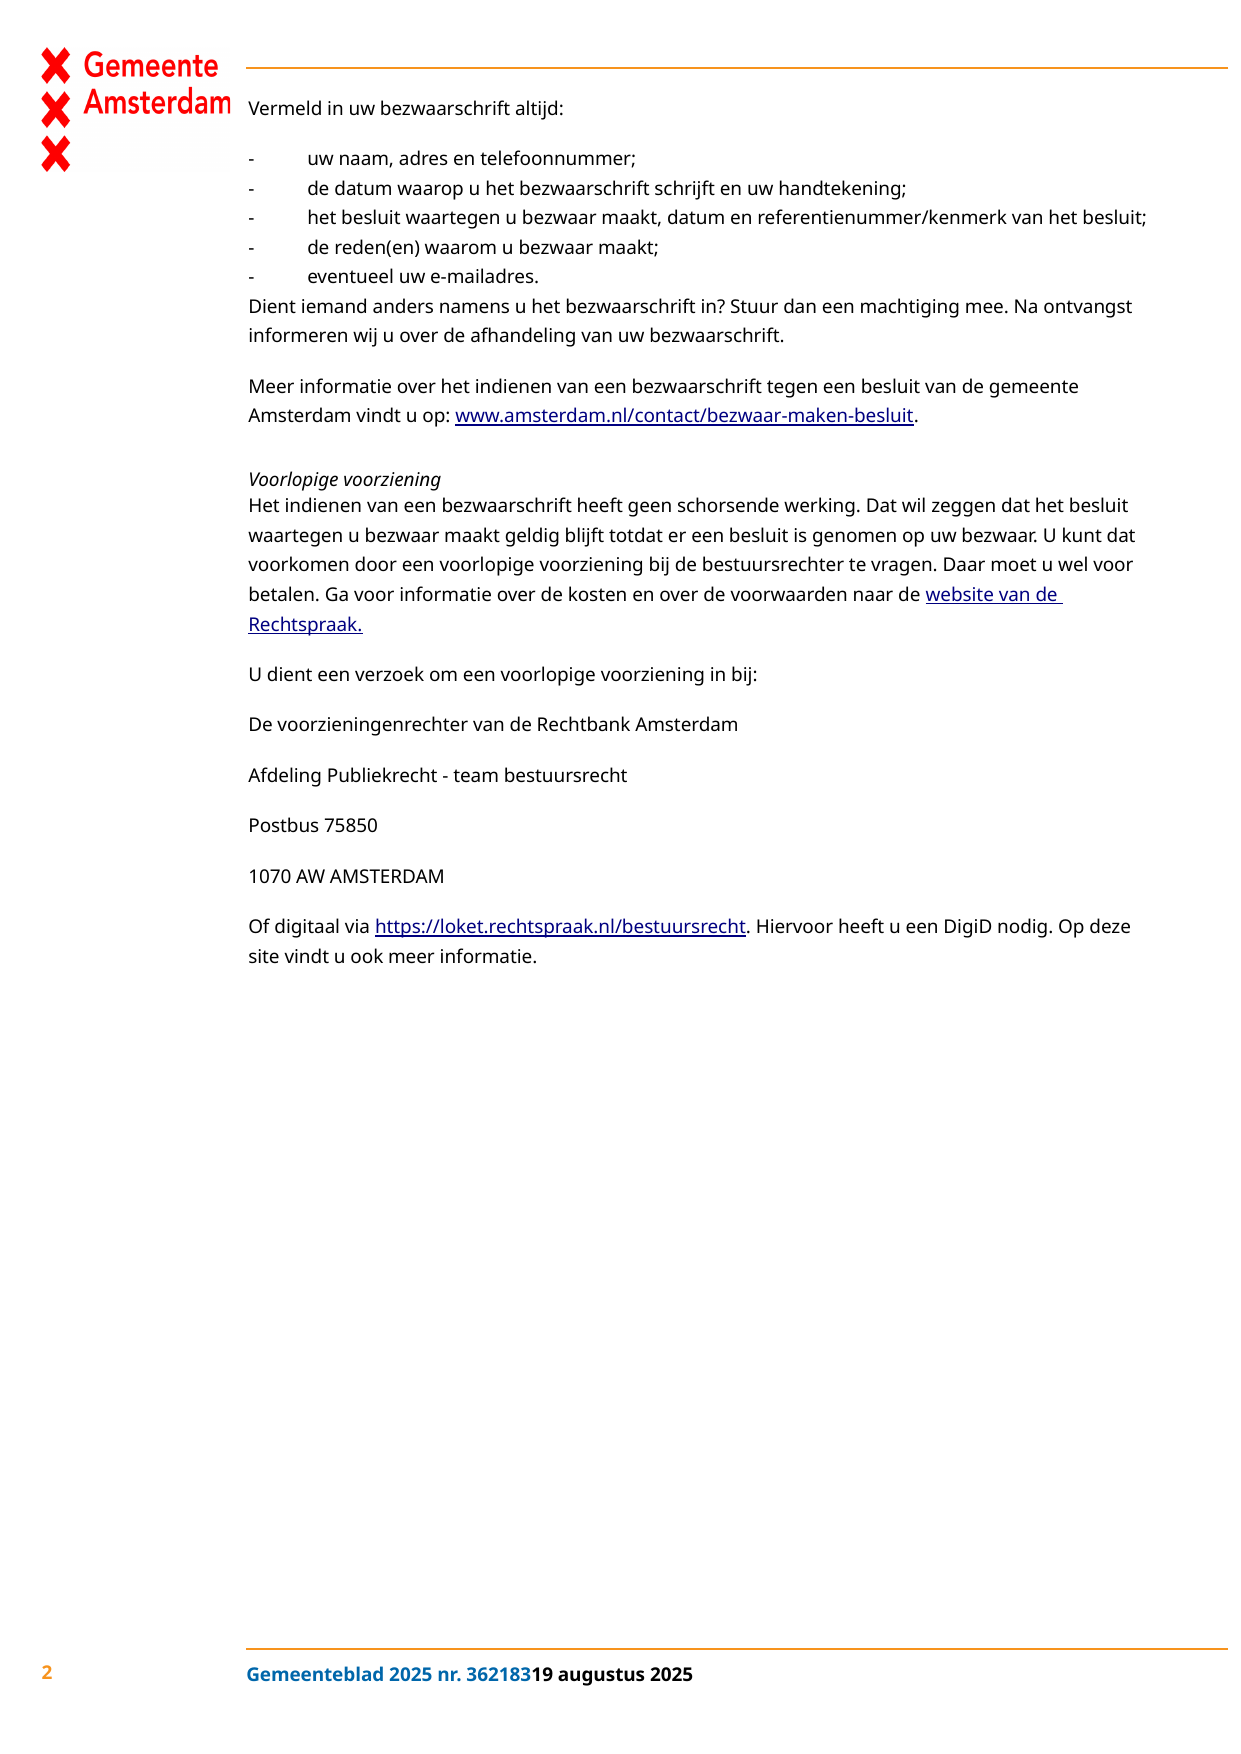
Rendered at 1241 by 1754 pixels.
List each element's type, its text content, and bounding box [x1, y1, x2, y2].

text De voorzieningenrechter van de Rechtbank Amsterdam [248, 712, 1152, 737]
text Postbus 75850 [248, 812, 1152, 838]
text Voorlopige voorziening [248, 467, 1152, 492]
list uw naam, adres en telefoonnummer; [248, 145, 1152, 171]
text Of digitaal via https://loket.rechtspraak.nl/bestuursrecht. Hiervoor heeft u een DigiD nodig. Op deze site vindt u ook meer informatie. [248, 913, 1152, 968]
list het besluit waartegen u bezwaar maakt, datum en referentienummer/kenmerk van het besluit; [248, 204, 1152, 230]
text Dient iemand anders namens u het bezwaarschrift in? Stuur dan een machtiging mee. Na ontvangst informeren wij u over de afhandeling van uw bezwaarschrift. [248, 293, 1152, 348]
text Het indienen van een bezwaarschrift heeft geen schorsende werking. Dat wil zeggen dat het besluit waartegen u bezwaar maakt geldig blijft totdat er een besluit is genomen op uw bezwaar. U kunt dat voorkomen door een voorlopige voorziening bij de bestuursrechter te vragen. Daar moet u wel voor betalen. Ga voor informatie over de kosten en over de voorwaarden naar de website van de Rechtspraak. [248, 492, 1152, 636]
text U dient een verzoek om een voorlopige voorziening in bij: [248, 661, 1152, 687]
list de datum waarop u het bezwaarschrift schrijft en uw handtekening; [248, 175, 1152, 201]
list de reden(en) waarom u bezwaar maakt; [248, 234, 1152, 260]
text Vermeld in uw bezwaarschrift altijd: [248, 95, 1152, 121]
list eventueel uw e-mailadres. [248, 263, 1152, 289]
picture [41, 47, 231, 172]
text Meer informatie over het indienen van een bezwaarschrift tegen een besluit van de gemeente Amsterdam vindt u op: www.amsterdam.nl/contact/bezwaar-maken-besluit. [248, 373, 1152, 428]
text Afdeling Publiekrecht - team bestuursrecht [248, 762, 1152, 788]
text 1070 AW AMSTERDAM [248, 863, 1152, 888]
